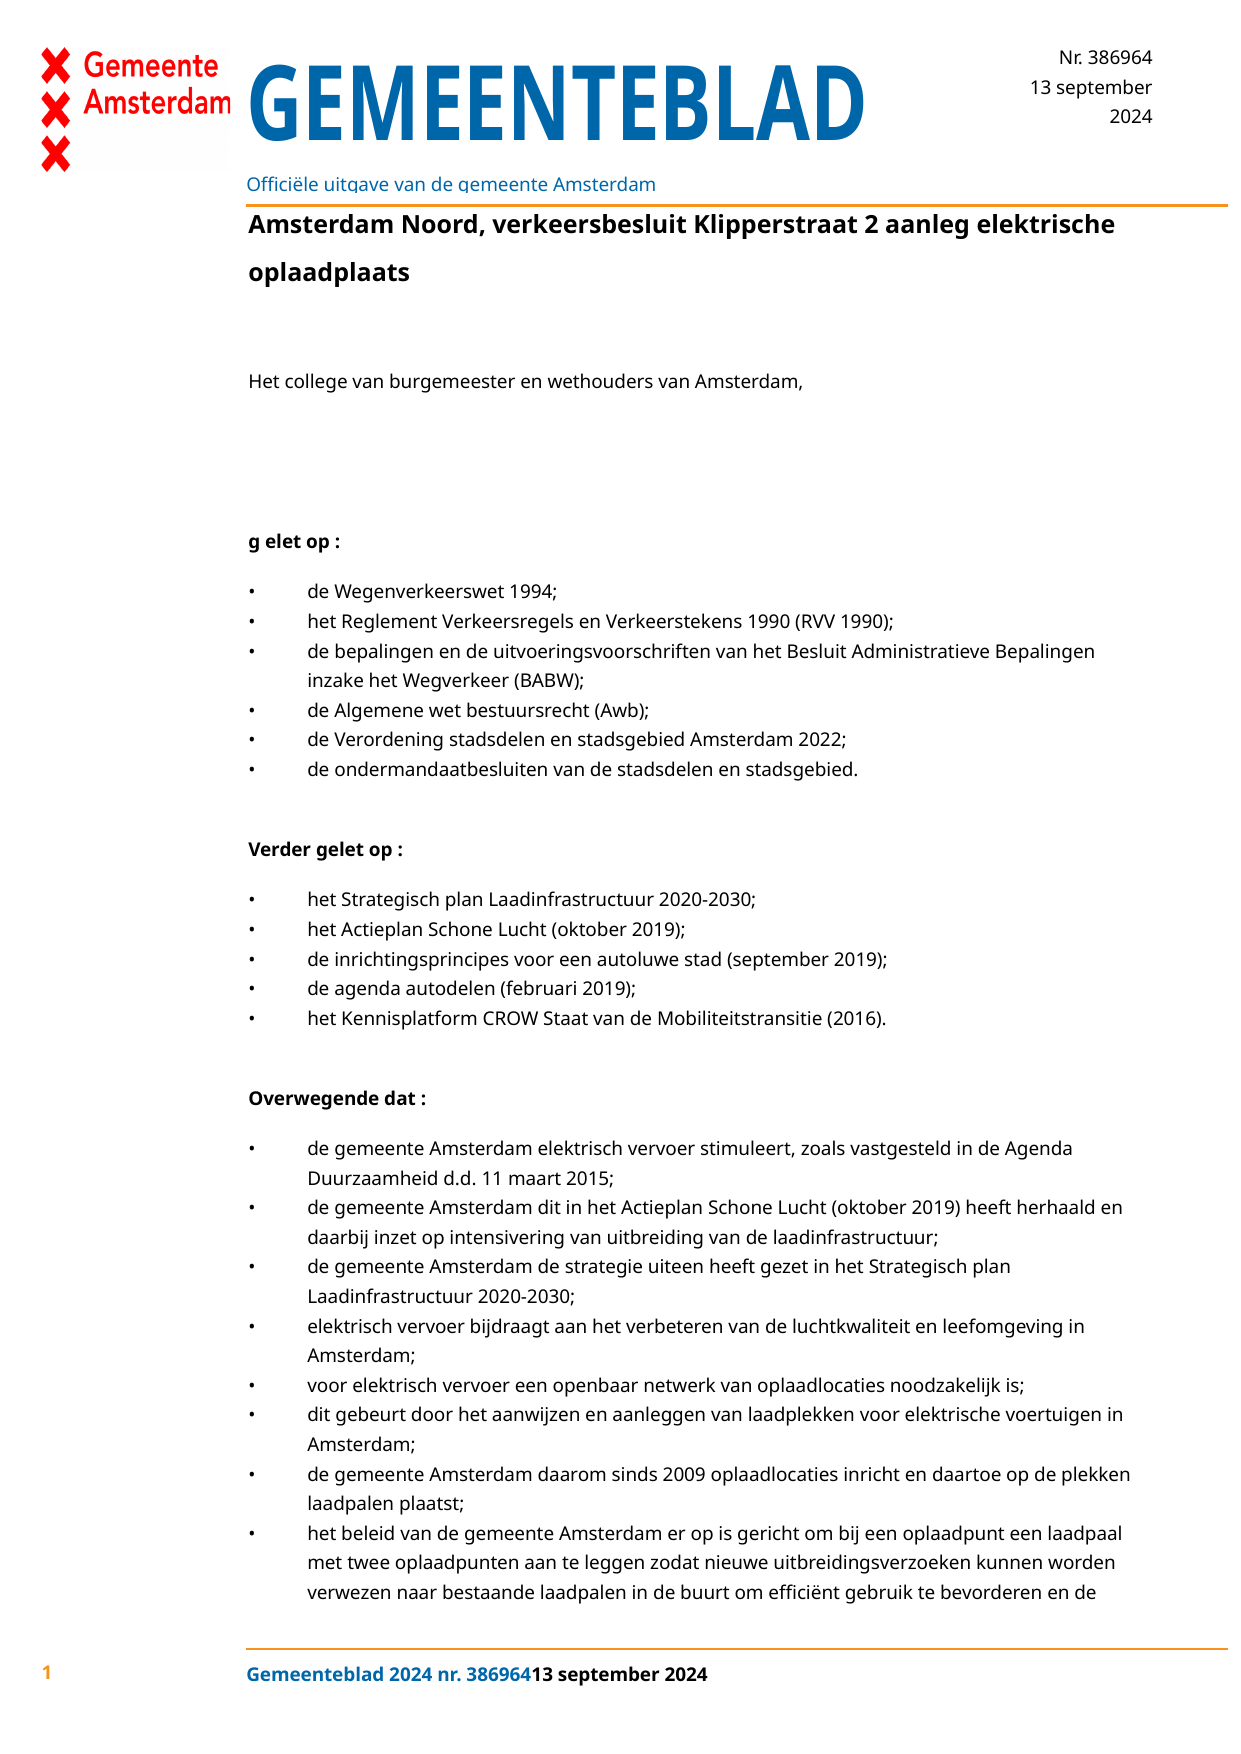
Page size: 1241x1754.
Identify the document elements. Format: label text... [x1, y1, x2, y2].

list de agenda autodelen (februari 2019); [248, 975, 1152, 1001]
text g elet op : [248, 528, 1152, 554]
text Verder gelet op : [248, 836, 1152, 862]
list de inrichtingsprincipes voor een autoluwe stad (september 2019); [248, 946, 1152, 971]
list het Kennisplatform CROW Staat van de Mobiliteitstransitie (2016). [248, 1005, 1152, 1031]
list elektrisch vervoer bijdraagt aan het verbeteren van de luchtkwaliteit en leefomgeving in Amsterdam; [248, 1313, 1152, 1368]
list de ondermandaatbesluiten van de stadsdelen en stadsgebied. [248, 756, 1152, 782]
list de gemeente Amsterdam de strategie uiteen heeft gezet in het Strategisch plan Laadinfrastructuur 2020-2030; [248, 1254, 1152, 1309]
text Amsterdam Noord, verkeersbesluit Klipperstraat 2 aanleg elektrische oplaadplaats [248, 207, 1152, 288]
list het Reglement Verkeersregels en Verkeerstekens 1990 (RVV 1990); [248, 608, 1152, 634]
list voor elektrisch vervoer een openbaar netwerk van oplaadlocaties noodzakelijk is; [248, 1372, 1152, 1398]
list het Actieplan Schone Lucht (oktober 2019); [248, 916, 1152, 942]
list de Verordening stadsdelen en stadsgebied Amsterdam 2022; [248, 727, 1152, 752]
list dit gebeurt door het aanwijzen en aanleggen van laadplekken voor elektrische voertuigen in Amsterdam; [248, 1402, 1152, 1457]
list de gemeente Amsterdam elektrisch vervoer stimuleert, zoals vastgesteld in de Agenda Duurzaamheid d.d. 11 maart 2015; [248, 1135, 1152, 1191]
list de gemeente Amsterdam dit in het Actieplan Schone Lucht (oktober 2019) heeft herhaald en daarbij inzet op intensivering van uitbreiding van de laadinfrastructuur; [248, 1194, 1152, 1250]
list de Wegenverkeerswet 1994; [248, 579, 1152, 604]
text Het college van burgemeester en wethouders van Amsterdam, [248, 368, 1152, 394]
picture [41, 47, 231, 172]
text Overwegende dat : [248, 1085, 1152, 1111]
list de gemeente Amsterdam daarom sinds 2009 oplaadlocaties inricht en daartoe op de plekken laadpalen plaatst; [248, 1461, 1152, 1516]
list de Algemene wet bestuursrecht (Awb); [248, 697, 1152, 723]
list het Strategisch plan Laadinfrastructuur 2020-2030; [248, 887, 1152, 912]
list de bepalingen en de uitvoeringsvoorschriften van het Besluit Administratieve Bepalingen inzake het Wegverkeer (BABW); [248, 638, 1152, 693]
list het beleid van de gemeente Amsterdam er op is gericht om bij een oplaadpunt een laadpaal met twee oplaadpunten aan te leggen zodat nieuwe uitbreidingsverzoeken kunnen worden verwezen naar bestaande laadpalen in de buurt om efficiënt gebruik te bevorderen en de [248, 1520, 1152, 1605]
